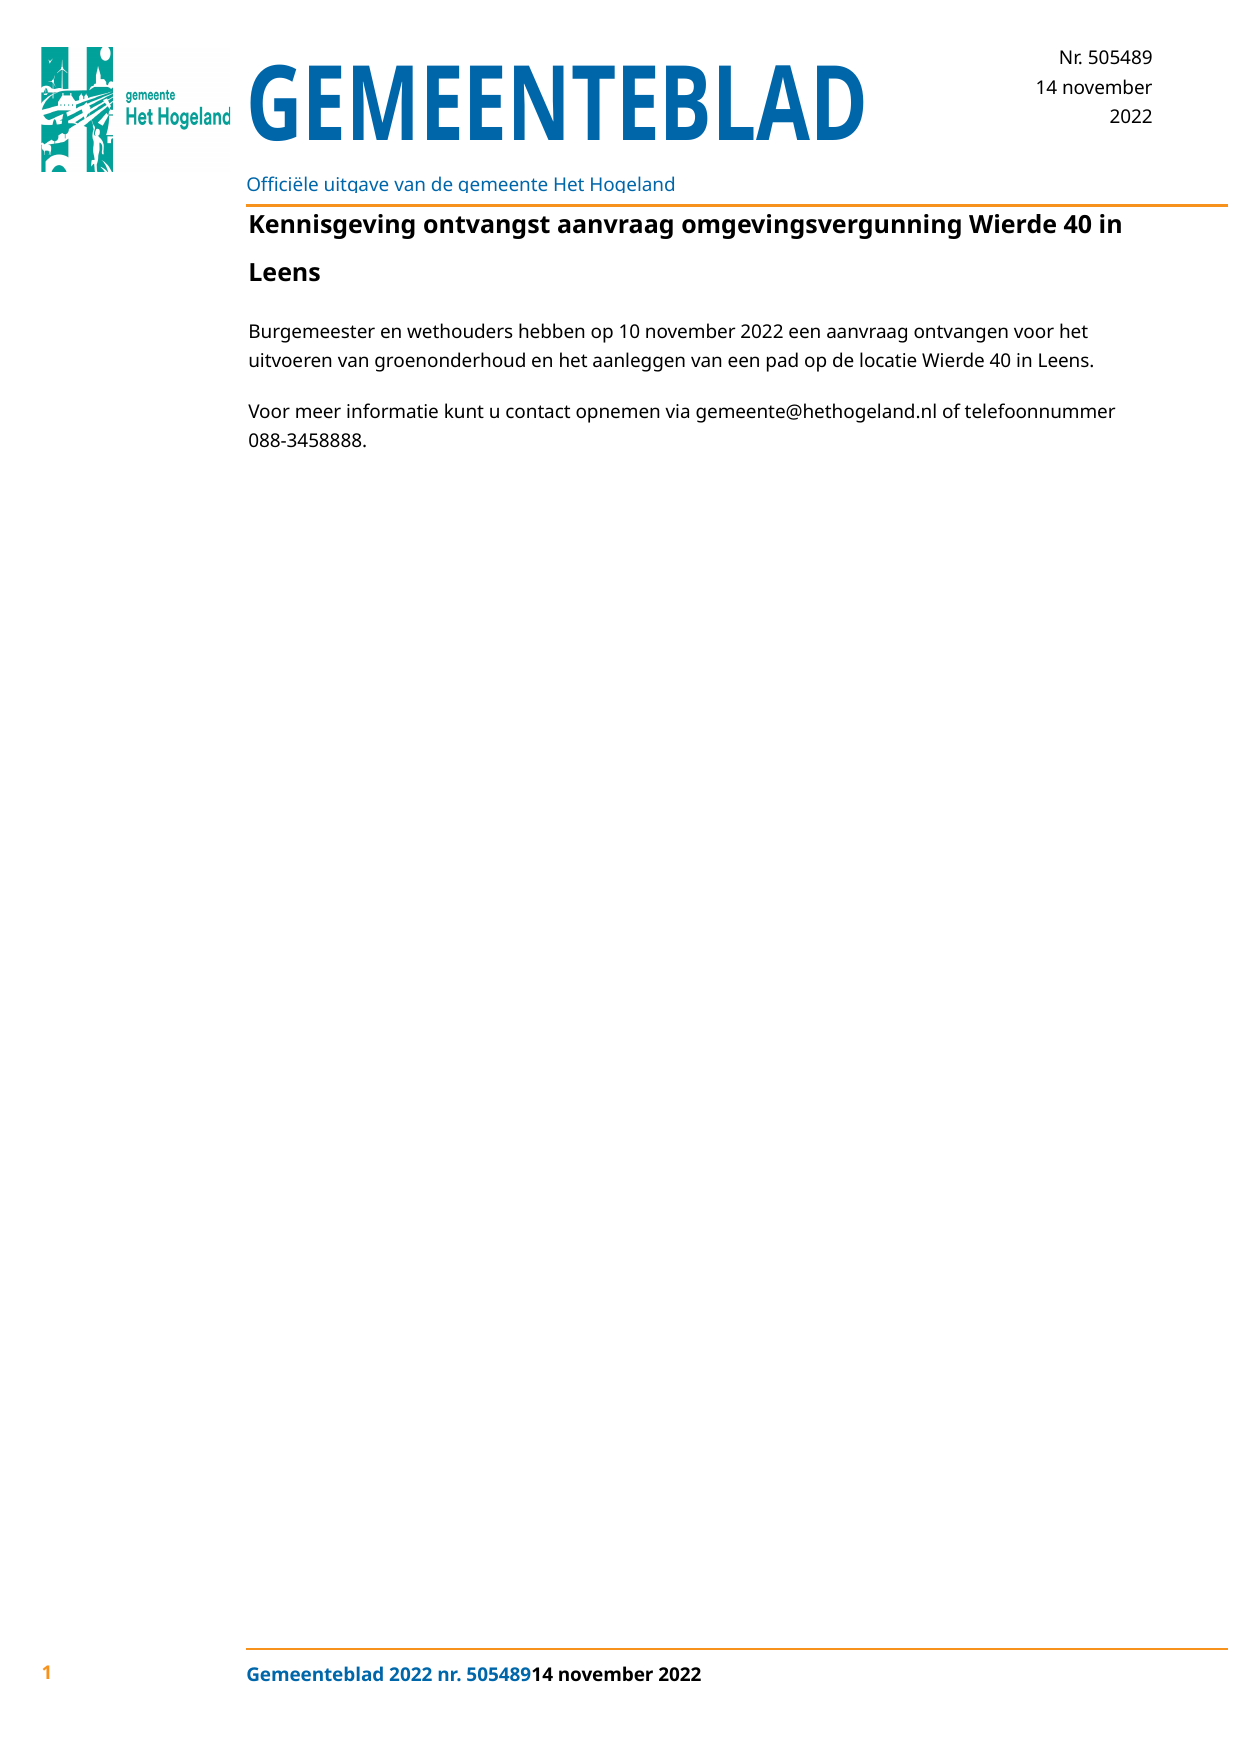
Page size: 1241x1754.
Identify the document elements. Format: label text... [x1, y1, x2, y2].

picture [41, 47, 231, 172]
text Voor meer informatie kunt u contact opnemen via gemeente@hethogeland.nl of telefoonnummer 088-3458888. [248, 398, 1152, 453]
text Burgemeester en wethouders hebben op 10 november 2022 een aanvraag ontvangen voor het uitvoeren van groenonderhoud en het aanleggen van een pad op de locatie Wierde 40 in Leens. [248, 318, 1152, 373]
text Kennisgeving ontvangst aanvraag omgevingsvergunning Wierde 40 in Leens [248, 207, 1152, 288]
